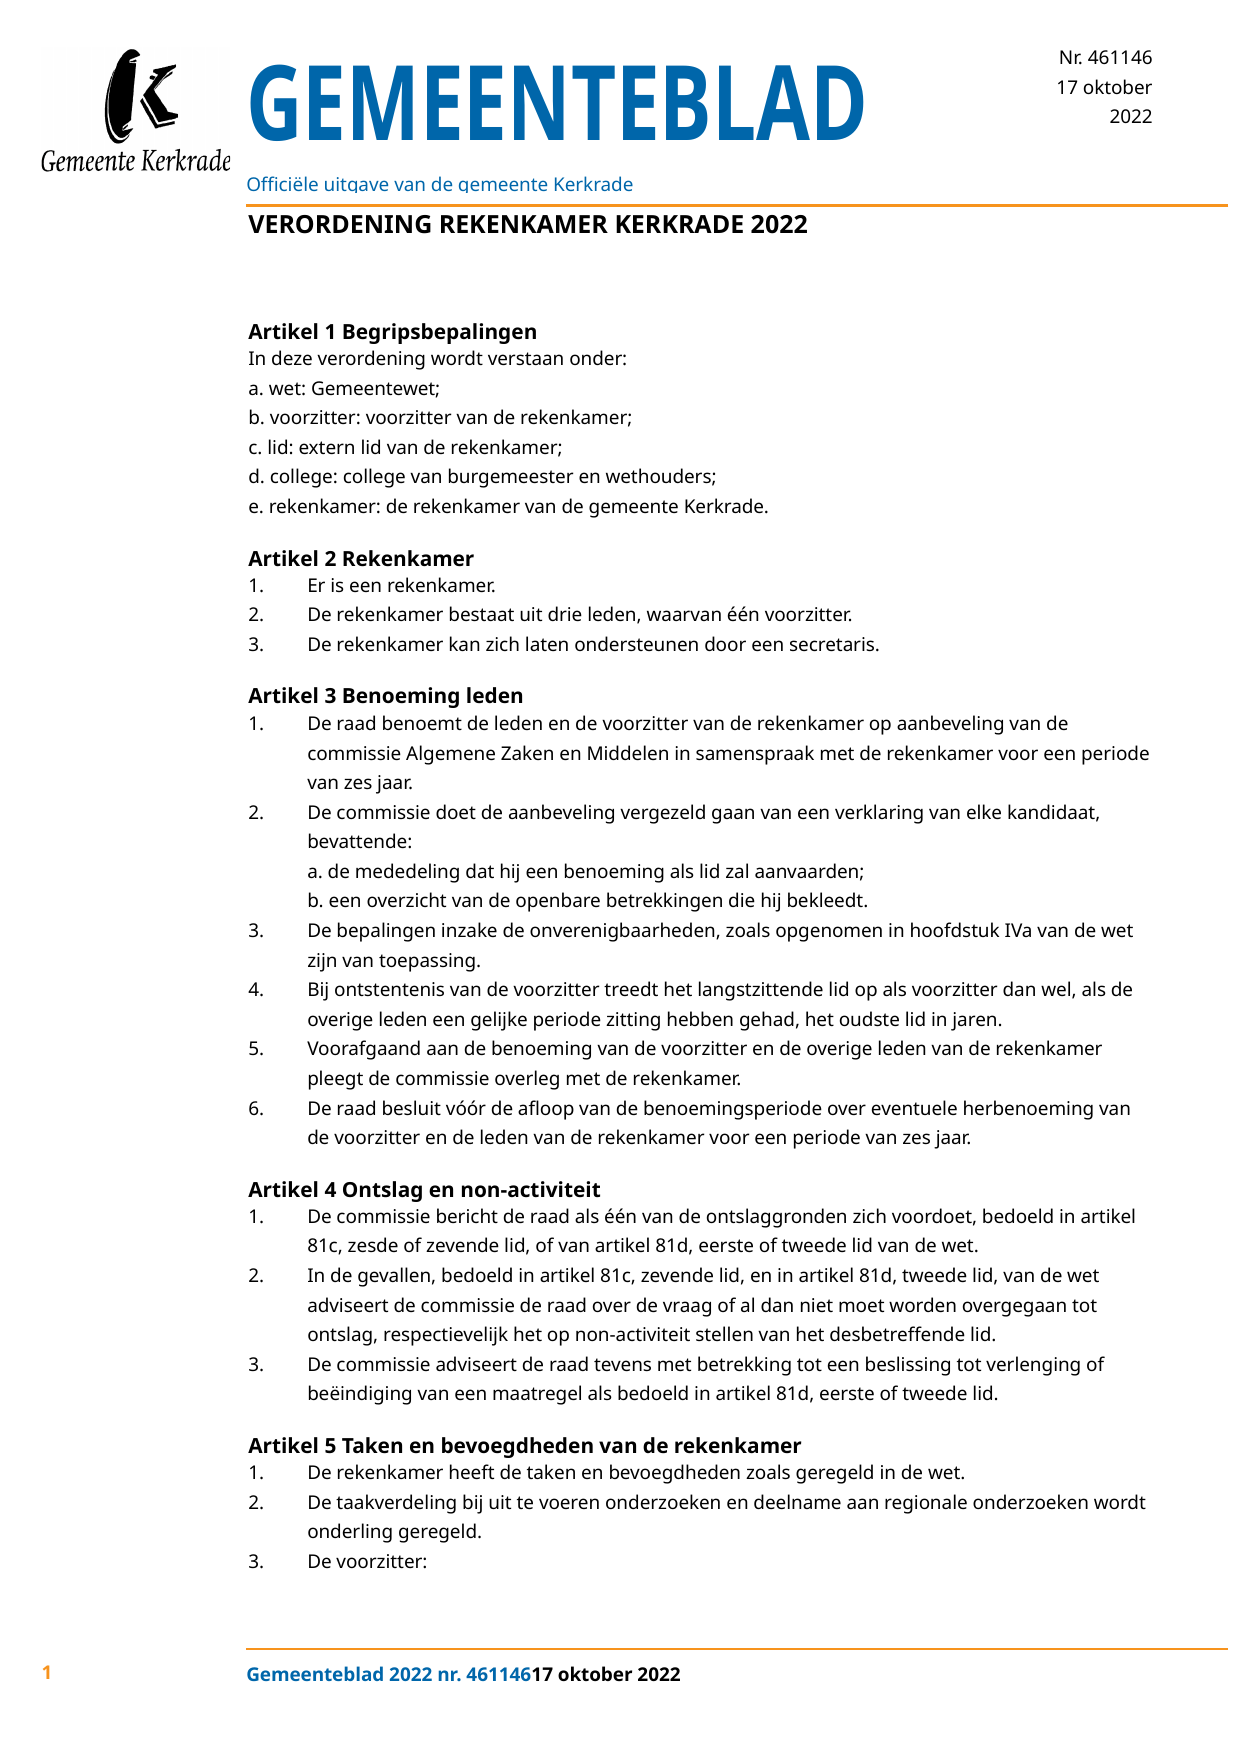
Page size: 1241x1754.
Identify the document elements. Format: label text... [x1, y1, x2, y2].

list Bij ontstentenis van de voorzitter treedt het langstzittende lid op als voorzitter dan wel, als de overige leden een gelijke periode zitting hebben gehad, het oudste lid in jaren. [248, 976, 1152, 1032]
list De rekenkamer bestaat uit drie leden, waarvan één voorzitter. [248, 602, 1152, 627]
list De bepalingen inzake de onverenigbaarheden, zoals opgenomen in hoofdstuk IVa van de wet zijn van toepassing. [248, 917, 1152, 972]
list De raad besluit vóór de afloop van de benoemingsperiode over eventuele herbenoeming van de voorzitter en de leden van de rekenkamer voor een periode van zes jaar. [248, 1095, 1152, 1150]
text Artikel 1 Begripsbepalingen [248, 317, 1152, 345]
picture [41, 47, 231, 172]
text Artikel 3 Benoeming leden [248, 682, 1152, 710]
list De taakverdeling bij uit te voeren onderzoeken en deelname aan regionale onderzoeken wordt onderling geregeld. [248, 1489, 1152, 1544]
text Artikel 4 Ontslag en non-activiteit [248, 1175, 1152, 1203]
list De rekenkamer heeft de taken en bevoegdheden zoals geregeld in de wet. [248, 1459, 1152, 1485]
list In de gevallen, bedoeld in artikel 81c, zevende lid, en in artikel 81d, tweede lid, van de wet adviseert de commissie de raad over de vraag of al dan niet moet worden overgegaan tot ontslag, respectievelijk het op non-activiteit stellen van het desbetreffende lid. [248, 1262, 1152, 1347]
text d. college: college van burgemeester en wethouders; [248, 464, 1152, 489]
text b. voorzitter: voorzitter van de rekenkamer; [248, 404, 1152, 430]
text Artikel 5 Taken en bevoegdheden van de rekenkamer [248, 1431, 1152, 1459]
text c. lid: extern lid van de rekenkamer; [248, 434, 1152, 460]
text a. wet: Gemeentewet; [248, 375, 1152, 401]
list De voorzitter: [248, 1548, 1152, 1574]
text VERORDENING REKENKAMER KERKRADE 2022 [248, 207, 1152, 241]
list De raad benoemt de leden en de voorzitter van de rekenkamer op aanbeveling van de commissie Algemene Zaken en Middelen in samenspraak met de rekenkamer voor een periode van zes jaar. [248, 710, 1152, 795]
list De rekenkamer kan zich laten ondersteunen door een secretaris. [248, 631, 1152, 657]
list a. de mededeling dat hij een benoeming als lid zal aanvaarden; [248, 858, 1152, 884]
list b. een overzicht van de openbare betrekkingen die hij bekleedt. [248, 888, 1152, 913]
list Voorafgaand aan de benoeming van de voorzitter en de overige leden van de rekenkamer pleegt de commissie overleg met de rekenkamer. [248, 1036, 1152, 1091]
list Er is een rekenkamer. [248, 572, 1152, 598]
list De commissie adviseert de raad tevens met betrekking tot een beslissing tot verlenging of beëindiging van een maatregel als bedoeld in artikel 81d, eerste of tweede lid. [248, 1351, 1152, 1406]
list De commissie doet de aanbeveling vergezeld gaan van een verklaring van elke kandidaat, bevattende: [248, 799, 1152, 854]
text Artikel 2 Rekenkamer [248, 544, 1152, 572]
list De commissie bericht de raad als één van de ontslaggronden zich voordoet, bedoeld in artikel 81c, zesde of zevende lid, of van artikel 81d, eerste of tweede lid van de wet. [248, 1203, 1152, 1258]
text In deze verordening wordt verstaan onder: [248, 345, 1152, 371]
text e. rekenkamer: de rekenkamer van de gemeente Kerkrade. [248, 493, 1152, 519]
